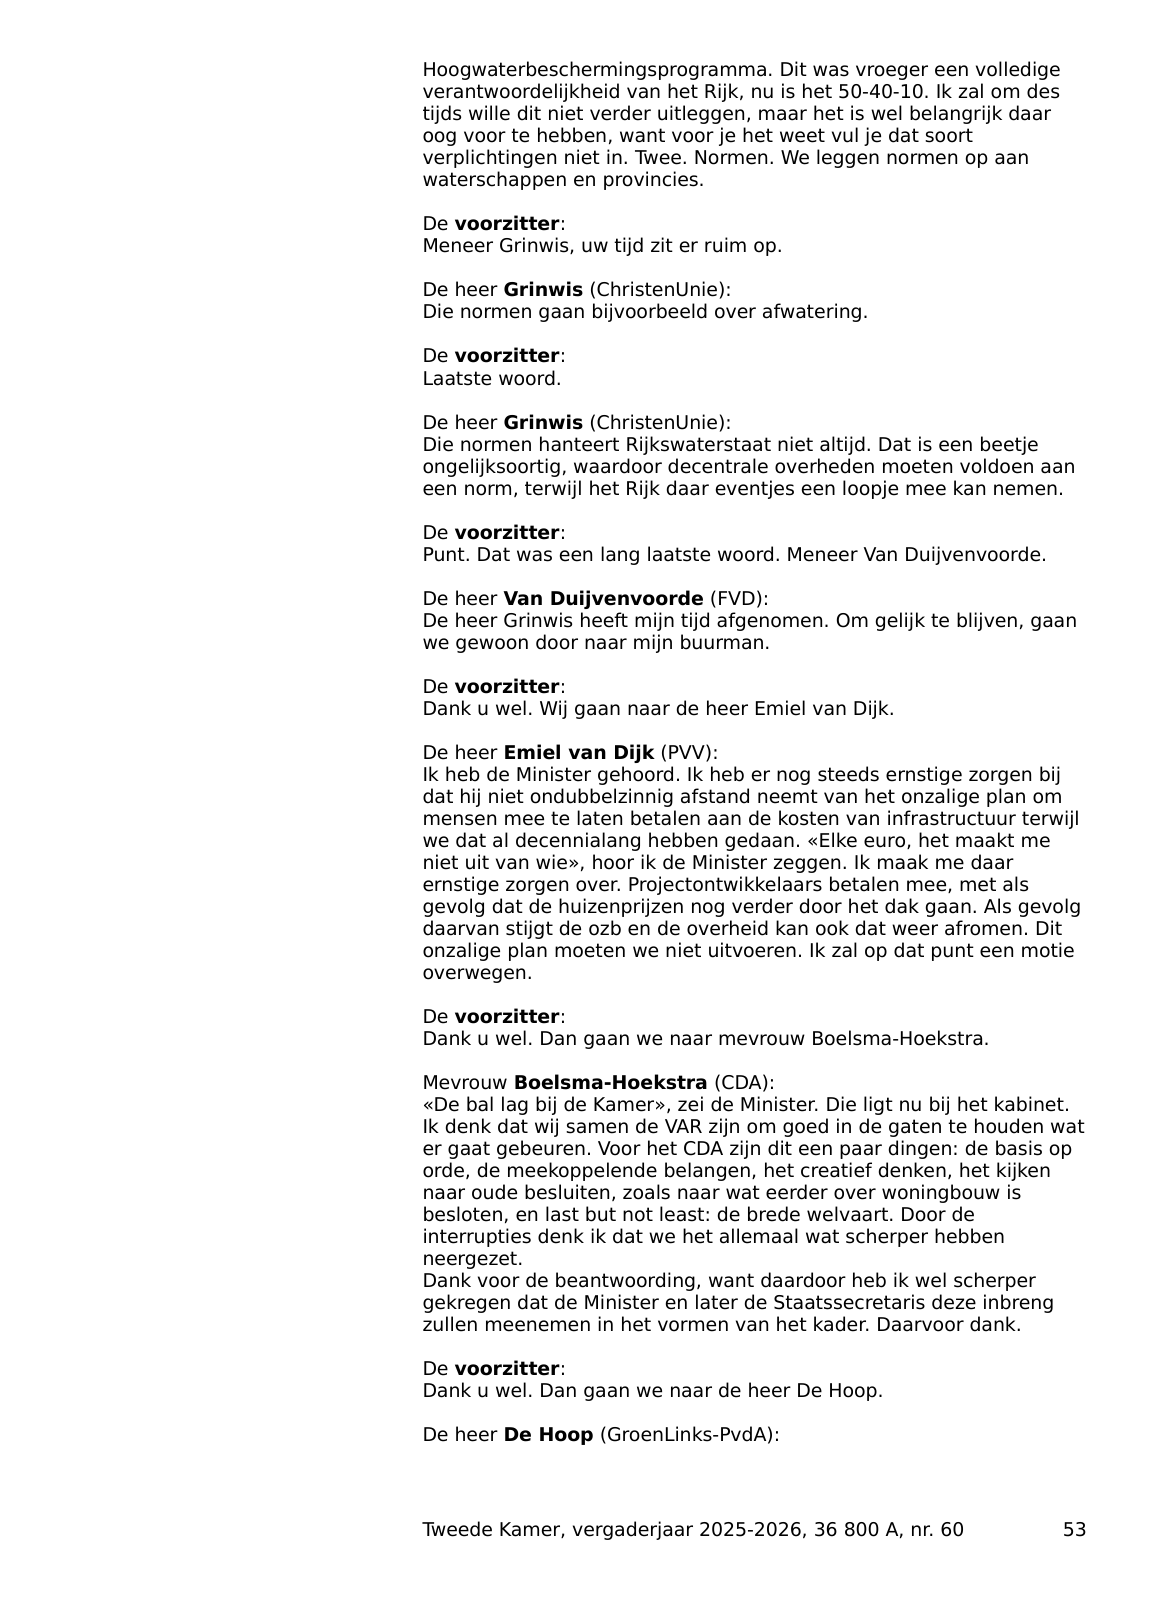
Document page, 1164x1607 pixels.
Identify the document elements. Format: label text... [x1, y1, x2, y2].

text De heer Van Duijvenvoorde (FVD): [422, 588, 1087, 610]
text De heer De Hoop (GroenLinks-PvdA): [422, 1424, 1087, 1446]
text Mevrouw Boelsma-Hoekstra (CDA): [422, 1072, 1087, 1094]
text De heer Grinwis (ChristenUnie): [422, 412, 1087, 433]
text De voorzitter: [422, 676, 1087, 698]
text Hoogwaterbeschermingsprogramma. Dit was vroeger een volledige verantwoordelijkheid van het Rijk, nu is het 50-40-10. Ik zal om des tijds wille dit niet verder uitleggen, maar het is wel belangrijk daar oog voor te hebben, want voor je het weet vul je dat soort verplichtingen niet in. Twee. Normen. We leggen normen op aan waterschappen en provincies. [422, 59, 1087, 191]
text De voorzitter: [422, 345, 1087, 367]
text Laatste woord. [422, 367, 1087, 389]
text De heer Grinwis (ChristenUnie): [422, 279, 1087, 301]
text «De bal lag bij de Kamer», zei de Minister. Die ligt nu bij het kabinet. Ik denk dat wij samen de VAR zijn om goed in de gaten te houden wat er gaat gebeuren. Voor het CDA zijn dit een paar dingen: de basis op orde, de meekoppelende belangen, het creatief denken, het kijken naar oude besluiten, zoals naar wat eerder over woningbouw is besloten, en last but not least: de brede welvaart. Door de interrupties denk ik dat we het allemaal wat scherper hebben neergezet. [422, 1094, 1087, 1270]
text De heer Emiel van Dijk (PVV): [422, 742, 1087, 764]
text Die normen hanteert Rijkswaterstaat niet altijd. Dat is een beetje ongelijksoortig, waardoor decentrale overheden moeten voldoen aan een norm, terwijl het Rijk daar eventjes een loopje mee kan nemen. [422, 433, 1087, 499]
text Dank voor de beantwoording, want daardoor heb ik wel scherper gekregen dat de Minister en later de Staatssecretaris deze inbreng zullen meenemen in het vormen van het kader. Daarvoor dank. [422, 1270, 1087, 1336]
text De voorzitter: [422, 1006, 1087, 1028]
text Die normen gaan bijvoorbeeld over afwatering. [422, 301, 1087, 323]
text Dank u wel. Wij gaan naar de heer Emiel van Dijk. [422, 698, 1087, 720]
text Dank u wel. Dan gaan we naar mevrouw Boelsma-Hoekstra. [422, 1028, 1087, 1050]
text De voorzitter: [422, 522, 1087, 544]
text Ik heb de Minister gehoord. Ik heb er nog steeds ernstige zorgen bij dat hij niet ondubbelzinnig afstand neemt van het onzalige plan om mensen mee te laten betalen aan de kosten van infrastructuur terwijl we dat al decennialang hebben gedaan. «Elke euro, het maakt me niet uit van wie», hoor ik de Minister zeggen. Ik maak me daar ernstige zorgen over. Projectontwikkelaars betalen mee, met als gevolg dat de huizenprijzen nog verder door het dak gaan. Als gevolg daarvan stijgt de ozb en de overheid kan ook dat weer afromen. Dit onzalige plan moeten we niet uitvoeren. Ik zal op dat punt een motie overwegen. [422, 764, 1087, 984]
text De voorzitter: [422, 213, 1087, 235]
text De voorzitter: [422, 1358, 1087, 1380]
text De heer Grinwis heeft mijn tijd afgenomen. Om gelijk te blijven, gaan we gewoon door naar mijn buurman. [422, 610, 1087, 654]
text Dank u wel. Dan gaan we naar de heer De Hoop. [422, 1380, 1087, 1402]
text Punt. Dat was een lang laatste woord. Meneer Van Duijvenvoorde. [422, 544, 1087, 566]
text Meneer Grinwis, uw tijd zit er ruim op. [422, 235, 1087, 257]
